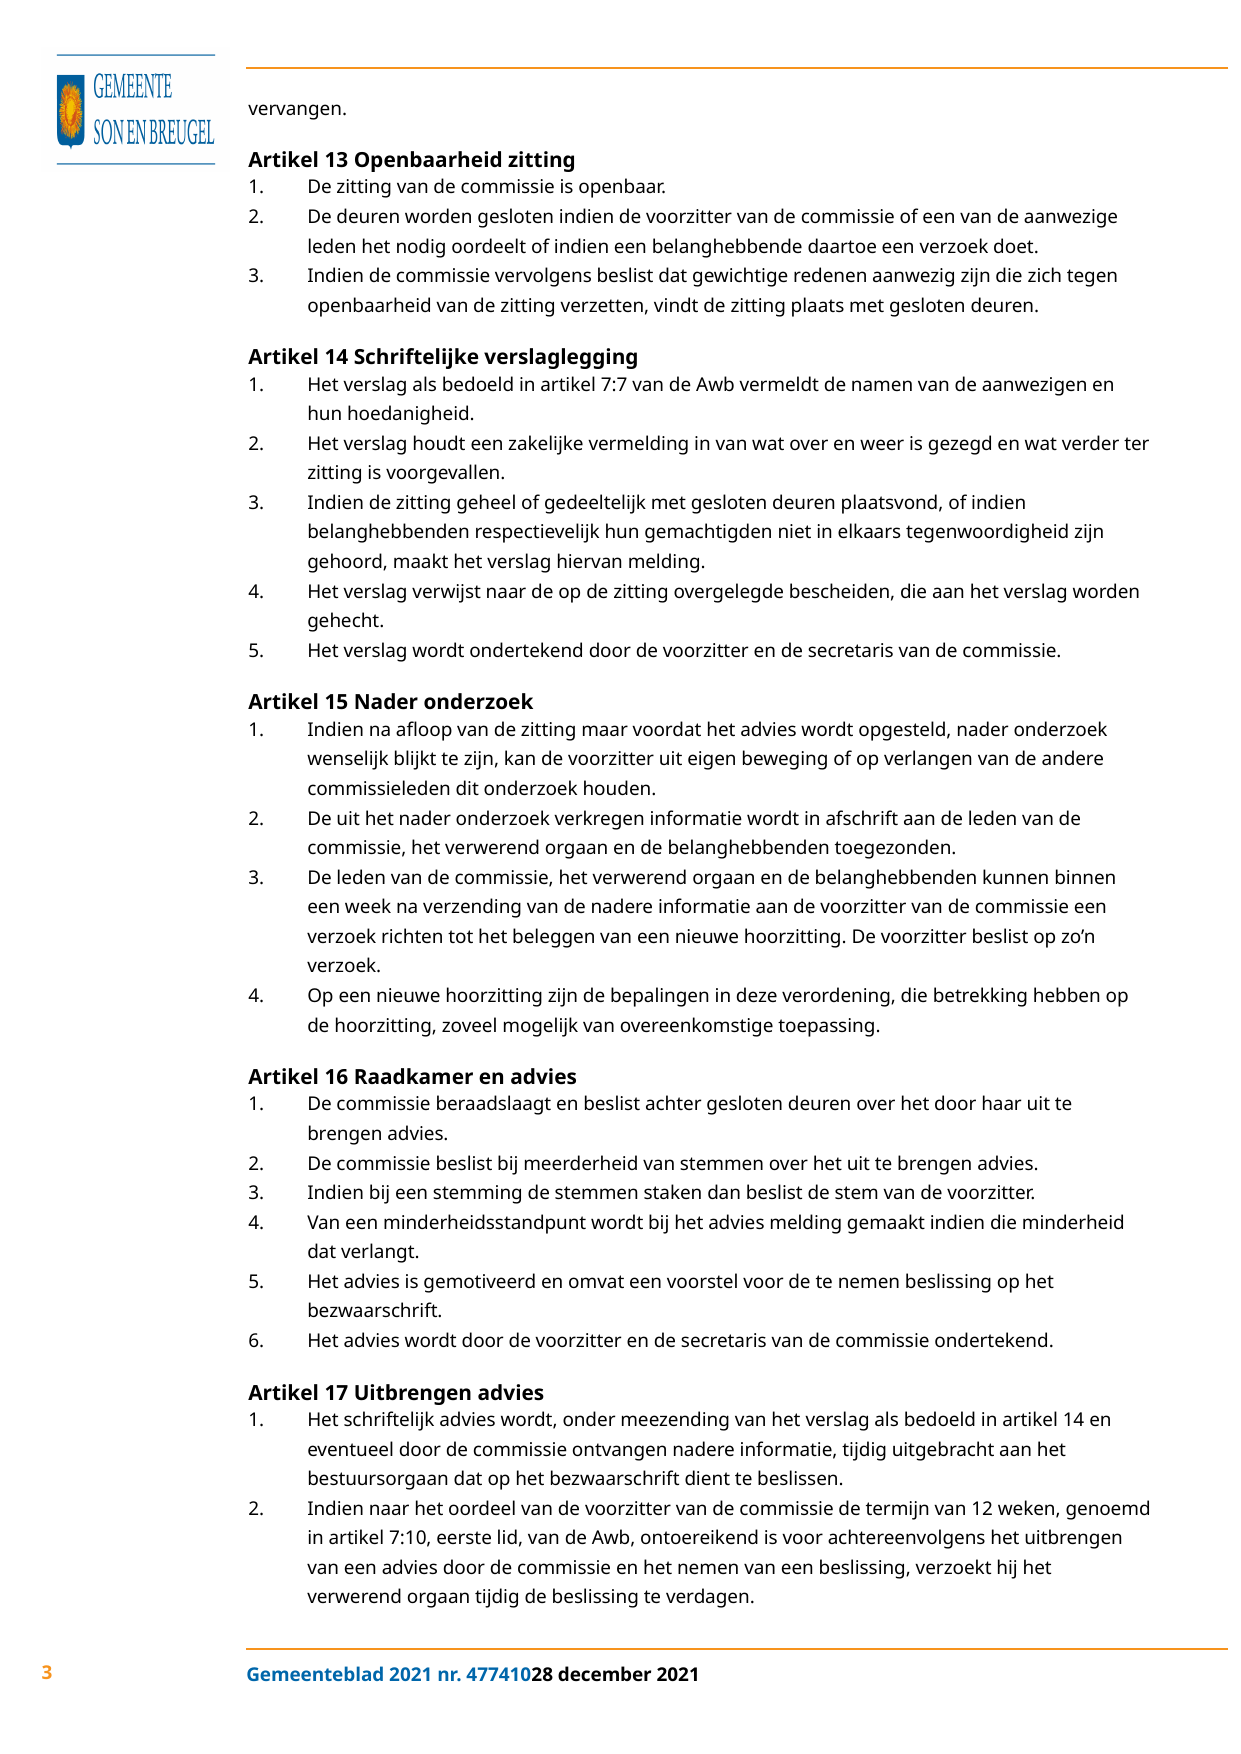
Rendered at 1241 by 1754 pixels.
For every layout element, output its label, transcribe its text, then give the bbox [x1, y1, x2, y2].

list Indien naar het oordeel van de voorzitter van de commissie de termijn van 12 weken, genoemd in artikel 7:10, eerste lid, van de Awb, ontoereikend is voor achtereenvolgens het uitbrengen van een advies door de commissie en het nemen van een beslissing, verzoekt hij het verwerend orgaan tijdig de beslissing te verdagen. [248, 1495, 1152, 1609]
list Het advies wordt door de voorzitter en de secretaris van de commissie ondertekend. [248, 1327, 1152, 1353]
list Indien de zitting geheel of gedeeltelijk met gesloten deuren plaatsvond, of indien belanghebbenden respectievelijk hun gemachtigden niet in elkaars tegenwoordigheid zijn gehoord, maakt het verslag hiervan melding. [248, 489, 1152, 574]
text vervangen. [248, 95, 1152, 121]
list Het verslag wordt ondertekend door de voorzitter en de secretaris van de commissie. [248, 637, 1152, 663]
list De commissie beraadslaagt en beslist achter gesloten deuren over het door haar uit te brengen advies. [248, 1091, 1152, 1146]
list De deuren worden gesloten indien de voorzitter van de commissie of een van de aanwezige leden het nodig oordeelt of indien een belanghebbende daartoe een verzoek doet. [248, 203, 1152, 258]
list Van een minderheidsstandpunt wordt bij het advies melding gemaakt indien die minderheid dat verlangt. [248, 1209, 1152, 1264]
list Indien bij een stemming de stemmen staken dan beslist de stem van de voorzitter. [248, 1179, 1152, 1205]
list Op een nieuwe hoorzitting zijn de bepalingen in deze verordening, die betrekking hebben op de hoorzitting, zoveel mogelijk van overeenkomstige toepassing. [248, 982, 1152, 1037]
list Het verslag houdt een zakelijke vermelding in van wat over en weer is gezegd en wat verder ter zitting is voorgevallen. [248, 430, 1152, 485]
list Het verslag als bedoeld in artikel 7:7 van de Awb vermeldt de namen van de aanwezigen en hun hoedanigheid. [248, 371, 1152, 426]
list Indien de commissie vervolgens beslist dat gewichtige redenen aanwezig zijn die zich tegen openbaarheid van de zitting verzetten, vindt de zitting plaats met gesloten deuren. [248, 262, 1152, 318]
list De commissie beslist bij meerderheid van stemmen over het uit te brengen advies. [248, 1150, 1152, 1176]
text Artikel 14 Schriftelijke verslaglegging [248, 342, 1152, 371]
picture [41, 47, 231, 172]
text Artikel 17 Uitbrengen advies [248, 1378, 1152, 1406]
list Indien na afloop van de zitting maar voordat het advies wordt opgesteld, nader onderzoek wenselijk blijkt te zijn, kan de voorzitter uit eigen beweging of op verlangen van de andere commissieleden dit onderzoek houden. [248, 716, 1152, 801]
text Artikel 15 Nader onderzoek [248, 687, 1152, 716]
text Artikel 13 Openbaarheid zitting [248, 145, 1152, 174]
list De zitting van de commissie is openbaar. [248, 174, 1152, 199]
list De leden van de commissie, het verwerend orgaan en de belanghebbenden kunnen binnen een week na verzending van de nadere informatie aan de voorzitter van de commissie een verzoek richten tot het beleggen van een nieuwe hoorzitting. De voorzitter beslist op zo’n verzoek. [248, 864, 1152, 978]
list Het schriftelijk advies wordt, onder meezending van het verslag als bedoeld in artikel 14 en eventueel door de commissie ontvangen nadere informatie, tijdig uitgebracht aan het bestuursorgaan dat op het bezwaarschrift dient te beslissen. [248, 1406, 1152, 1491]
list Het verslag verwijst naar de op de zitting overgelegde bescheiden, die aan het verslag worden gehecht. [248, 578, 1152, 633]
list Het advies is gemotiveerd en omvat een voorstel voor de te nemen beslissing op het bezwaarschrift. [248, 1268, 1152, 1323]
list De uit het nader onderzoek verkregen informatie wordt in afschrift aan de leden van de commissie, het verwerend orgaan en de belanghebbenden toegezonden. [248, 805, 1152, 860]
text Artikel 16 Raadkamer en advies [248, 1062, 1152, 1091]
